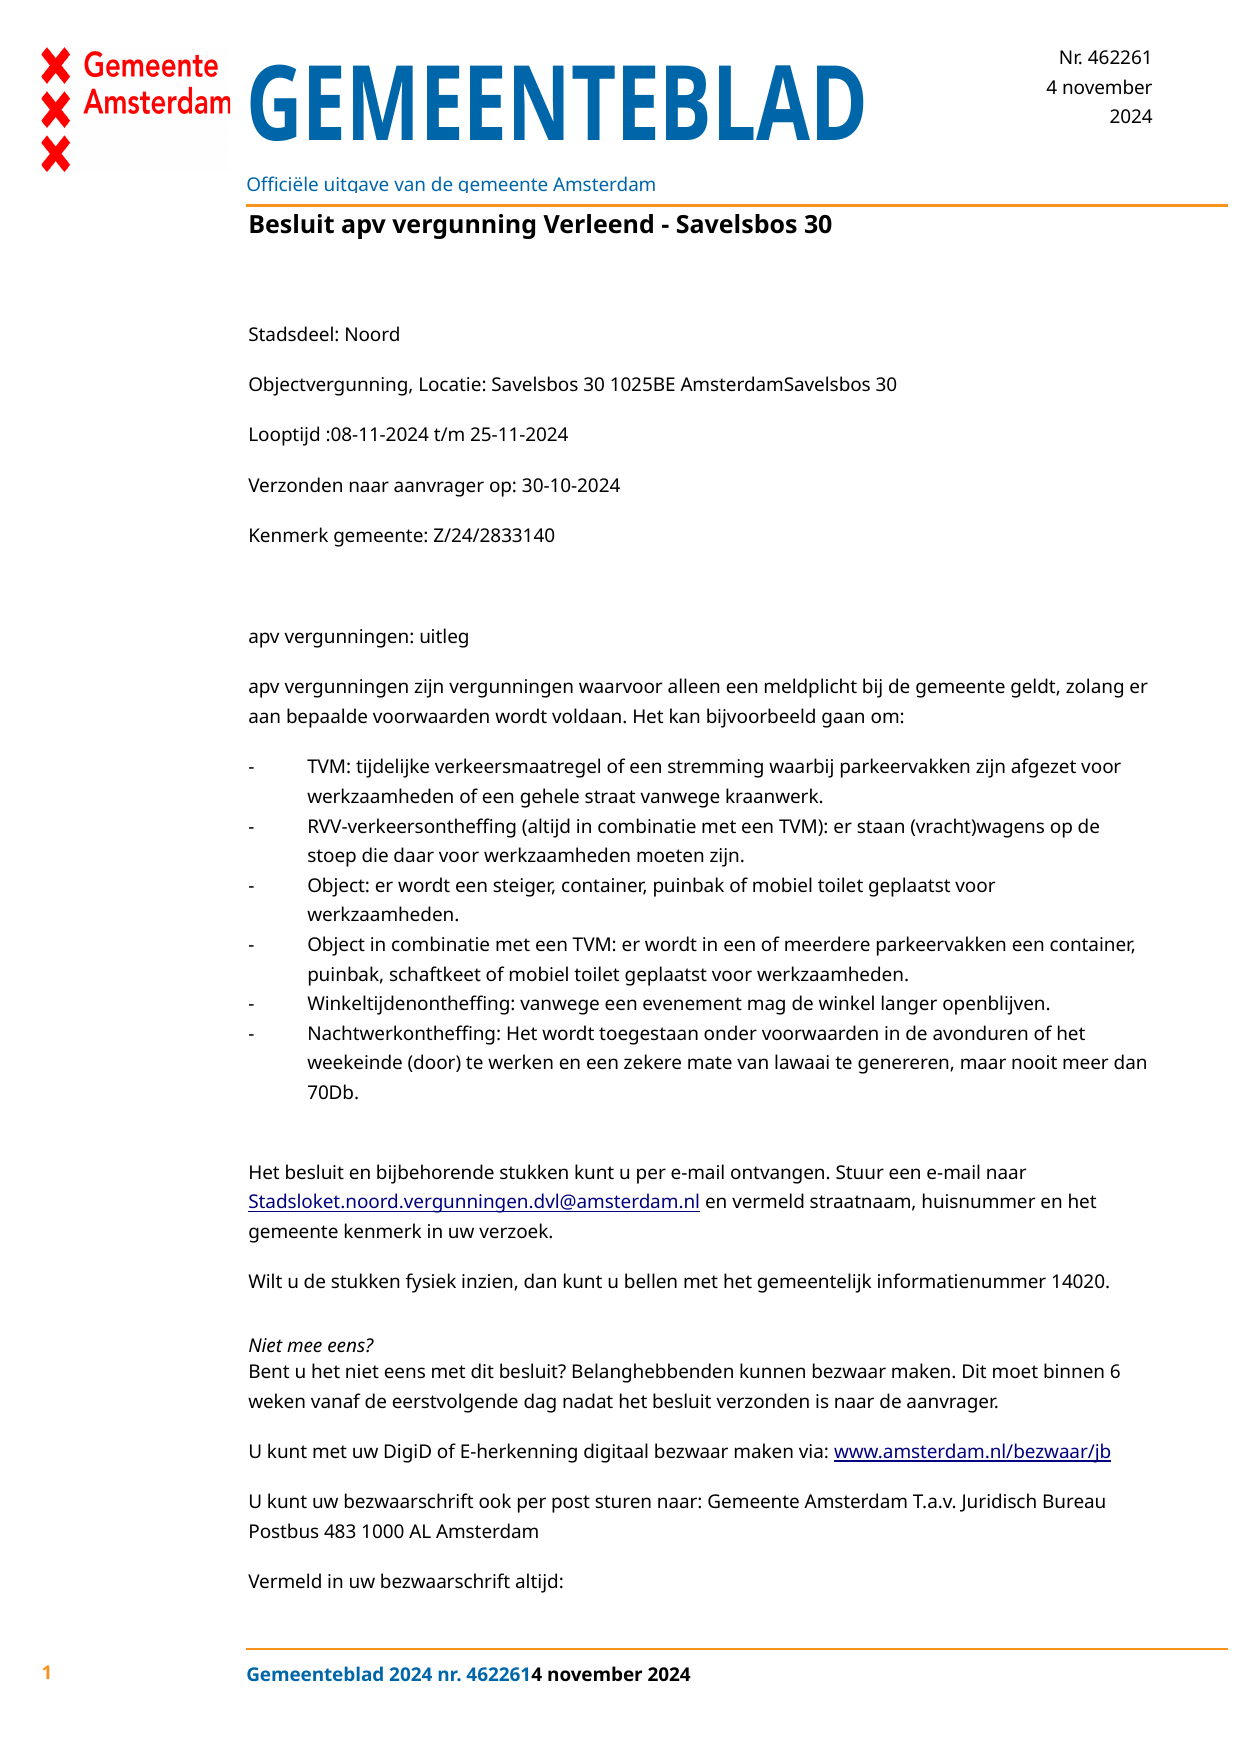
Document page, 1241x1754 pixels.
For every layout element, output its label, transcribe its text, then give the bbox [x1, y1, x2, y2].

text Besluit apv vergunning Verleend - Savelsbos 30 [248, 207, 1152, 241]
list TVM: tijdelijke verkeersmaatregel of een stremming waarbij parkeervakken zijn afgezet voor werkzaamheden of een gehele straat vanwege kraanwerk. [248, 754, 1152, 809]
text Looptijd :08-11-2024 t/m 25-11-2024 [248, 422, 1152, 447]
text Niet mee eens? [248, 1333, 1152, 1358]
text Wilt u de stukken fysiek inzien, dan kunt u bellen met het gemeentelijk informatienummer 14020. [248, 1269, 1152, 1294]
text Objectvergunning, Locatie: Savelsbos 30 1025BE AmsterdamSavelsbos 30 [248, 371, 1152, 397]
text Verzonden naar aanvrager op: 30-10-2024 [248, 472, 1152, 498]
text U kunt met uw DigiD of E-herkenning digitaal bezwaar maken via: www.amsterdam.nl/bezwaar/jb [248, 1438, 1152, 1464]
text Kenmerk gemeente: Z/24/2833140 [248, 522, 1152, 548]
list Winkeltijdenontheffing: vanwege een evenement mag de winkel langer openblijven. [248, 990, 1152, 1016]
text Vermeld in uw bezwaarschrift altijd: [248, 1569, 1152, 1594]
text Het besluit en bijbehorende stukken kunt u per e-mail ontvangen. Stuur een e-mail naar Stadsloket.noord.vergunningen.dvl@amsterdam.nl en vermeld straatnaam, huisnummer en het gemeente kenmerk in uw verzoek. [248, 1159, 1152, 1244]
list Object in combinatie met een TVM: er wordt in een of meerdere parkeervakken een container, puinbak, schaftkeet of mobiel toilet geplaatst voor werkzaamheden. [248, 931, 1152, 986]
list Object: er wordt een steiger, container, puinbak of mobiel toilet geplaatst voor werkzaamheden. [248, 872, 1152, 927]
text Bent u het niet eens met dit besluit? Belanghebbenden kunnen bezwaar maken. Dit moet binnen 6 weken vanaf de eerstvolgende dag nadat het besluit verzonden is naar de aanvrager. [248, 1358, 1152, 1414]
picture [41, 47, 231, 172]
list Nachtwerkontheffing: Het wordt toegestaan onder voorwaarden in de avonduren of het weekeinde (door) te werken en een zekere mate van lawaai te genereren, maar nooit meer dan 70Db. [248, 1020, 1152, 1105]
text apv vergunningen zijn vergunningen waarvoor alleen een meldplicht bij de gemeente geldt, zolang er aan bepaalde voorwaarden wordt voldaan. Het kan bijvoorbeeld gaan om: [248, 674, 1152, 729]
text U kunt uw bezwaarschrift ook per post sturen naar: Gemeente Amsterdam T.a.v. Juridisch Bureau Postbus 483 1000 AL Amsterdam [248, 1489, 1152, 1544]
text Stadsdeel: Noord [248, 321, 1152, 346]
list RVV-verkeersontheffing (altijd in combinatie met een TVM): er staan (vracht)wagens op de stoep die daar voor werkzaamheden moeten zijn. [248, 813, 1152, 868]
text apv vergunningen: uitleg [248, 623, 1152, 649]
